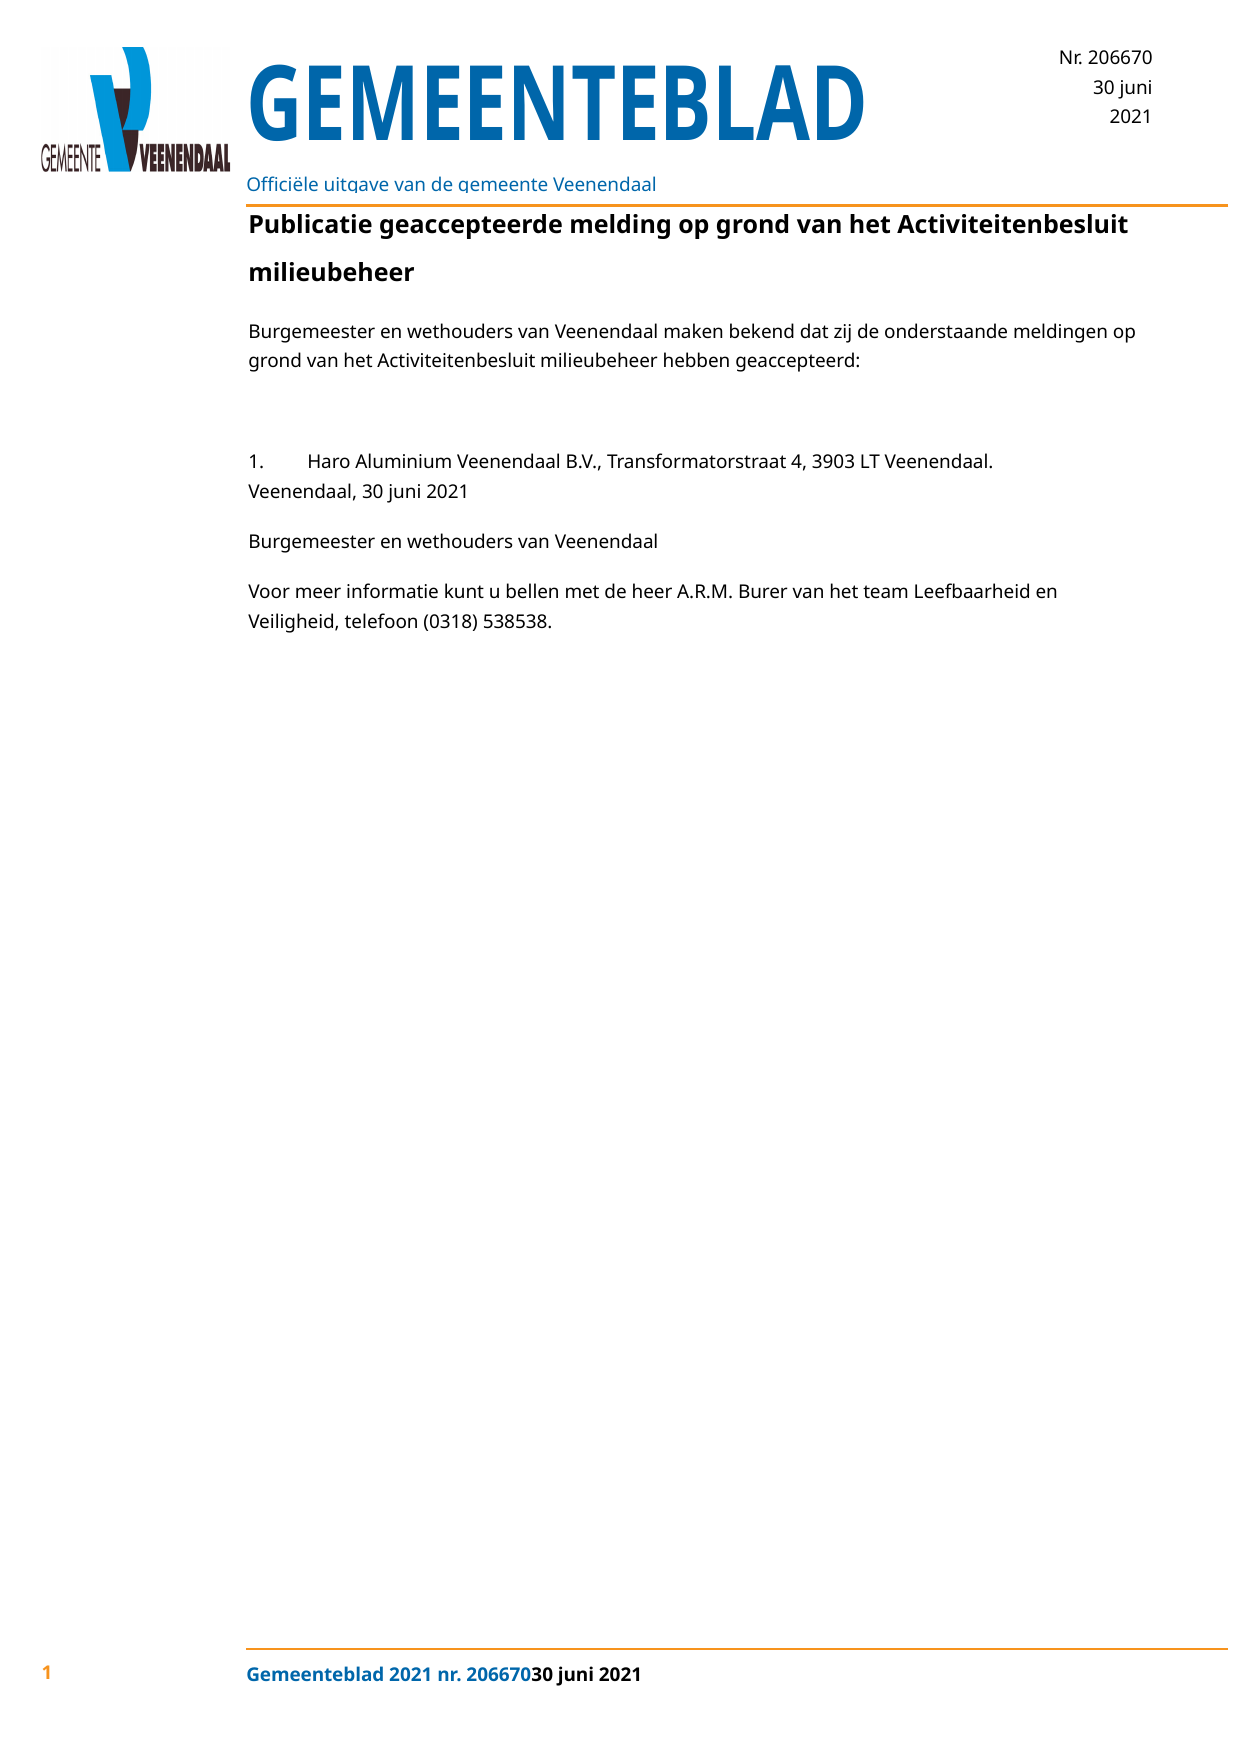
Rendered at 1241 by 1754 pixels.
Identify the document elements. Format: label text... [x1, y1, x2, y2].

text Burgemeester en wethouders van Veenendaal maken bekend dat zij de onderstaande meldingen op grond van het Activiteitenbesluit milieubeheer hebben geaccepteerd: [248, 318, 1152, 373]
picture [41, 47, 130, 172]
text Burgemeester en wethouders van Veenendaal [248, 528, 1152, 554]
list Haro Aluminium Veenendaal B.V., Transformatorstraat 4, 3903 LT Veenendaal. [248, 448, 1152, 474]
picture [123, 47, 231, 172]
text Veenendaal, 30 juni 2021 [248, 478, 1152, 504]
text Publicatie geaccepteerde melding op grond van het Activiteitenbesluit milieubeheer [248, 207, 1152, 288]
text Voor meer informatie kunt u bellen met de heer A.R.M. Burer van het team Leefbaarheid en Veiligheid, telefoon (0318) 538538. [248, 579, 1152, 634]
